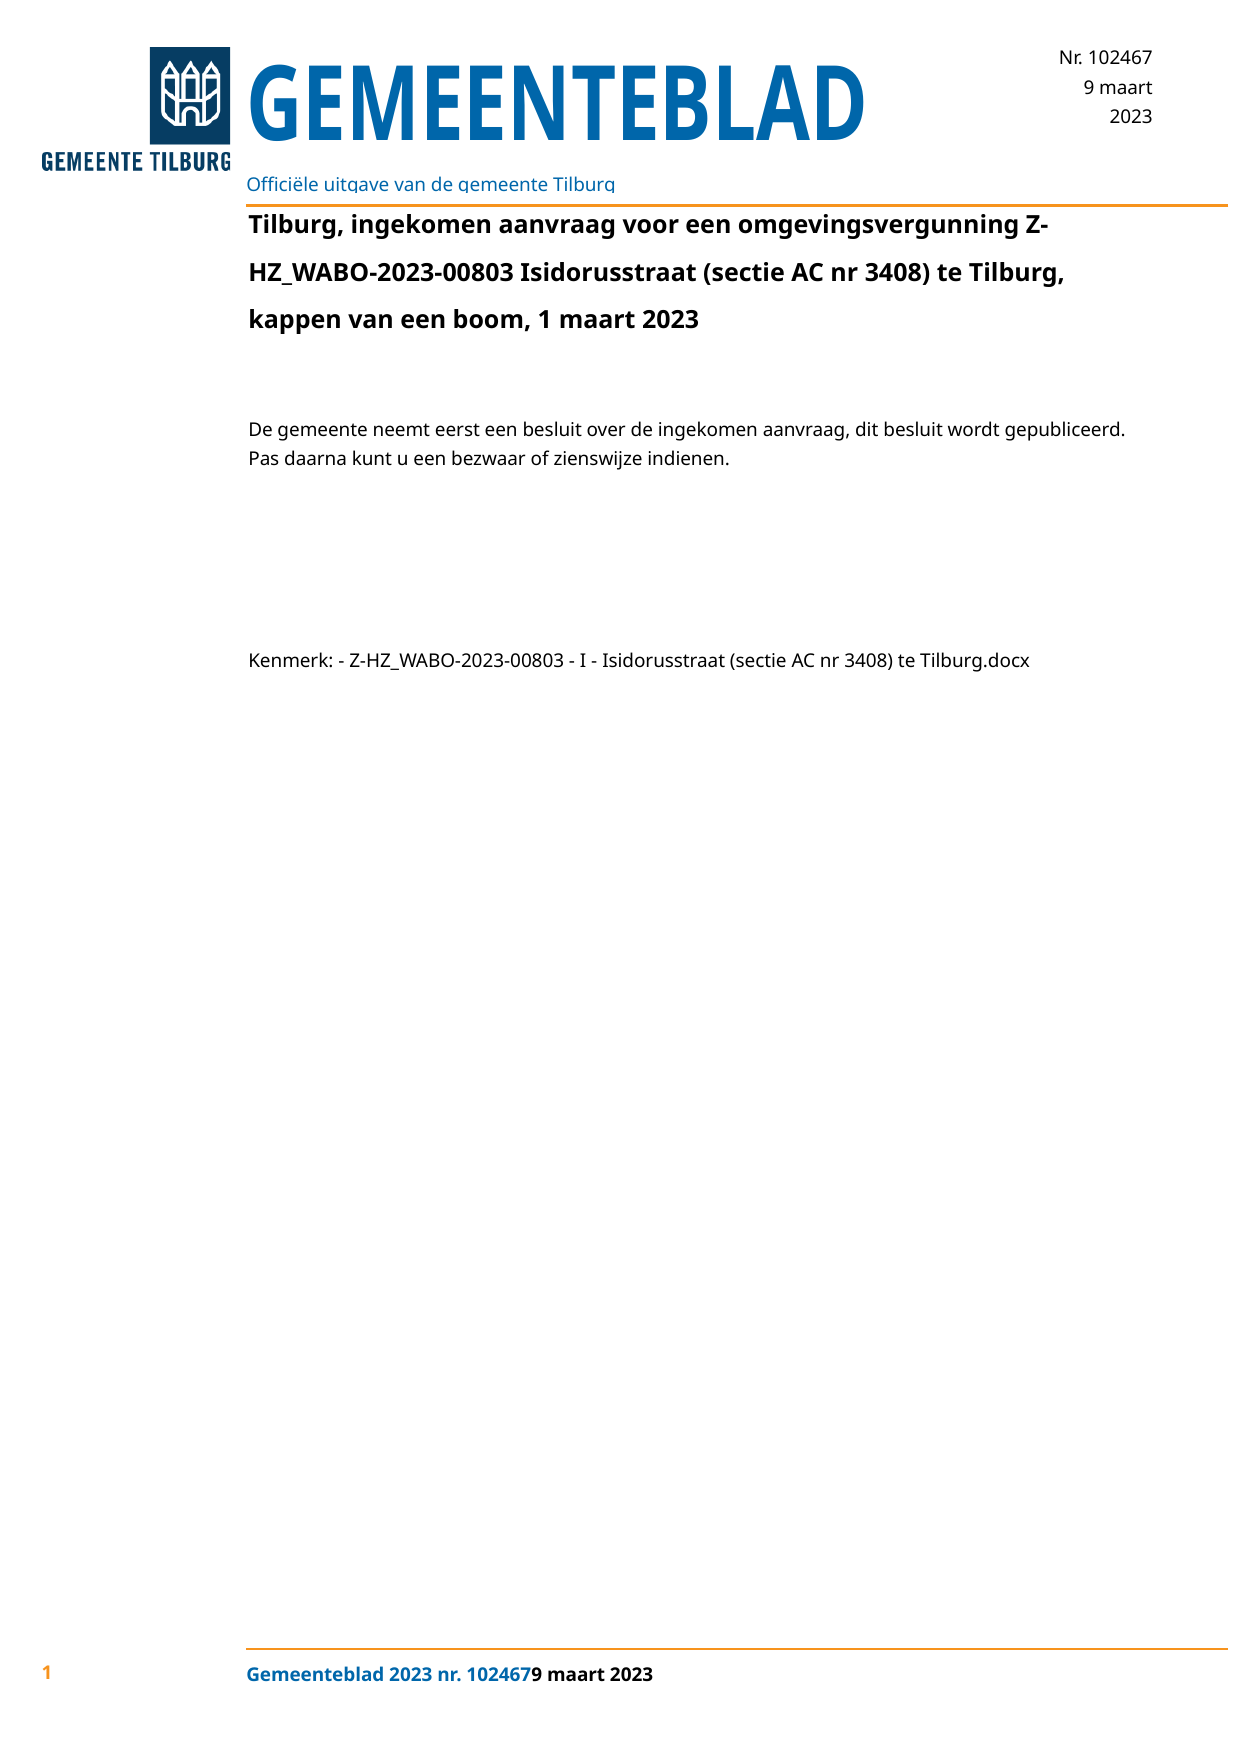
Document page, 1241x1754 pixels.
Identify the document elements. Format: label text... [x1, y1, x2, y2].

picture [41, 47, 231, 172]
text Tilburg, ingekomen aanvraag voor een omgevingsvergunning Z-HZ_WABO-2023-00803 Isidorusstraat (sectie AC nr 3408) te Tilburg, kappen van een boom, 1 maart 2023 [248, 207, 1152, 336]
text Kenmerk: - Z-HZ_WABO-2023-00803 - I - Isidorusstraat (sectie AC nr 3408) te Tilburg.docx [248, 647, 1152, 673]
text De gemeente neemt eerst een besluit over de ingekomen aanvraag, dit besluit wordt gepubliceerd. Pas daarna kunt u een bezwaar of zienswijze indienen. [248, 416, 1152, 471]
